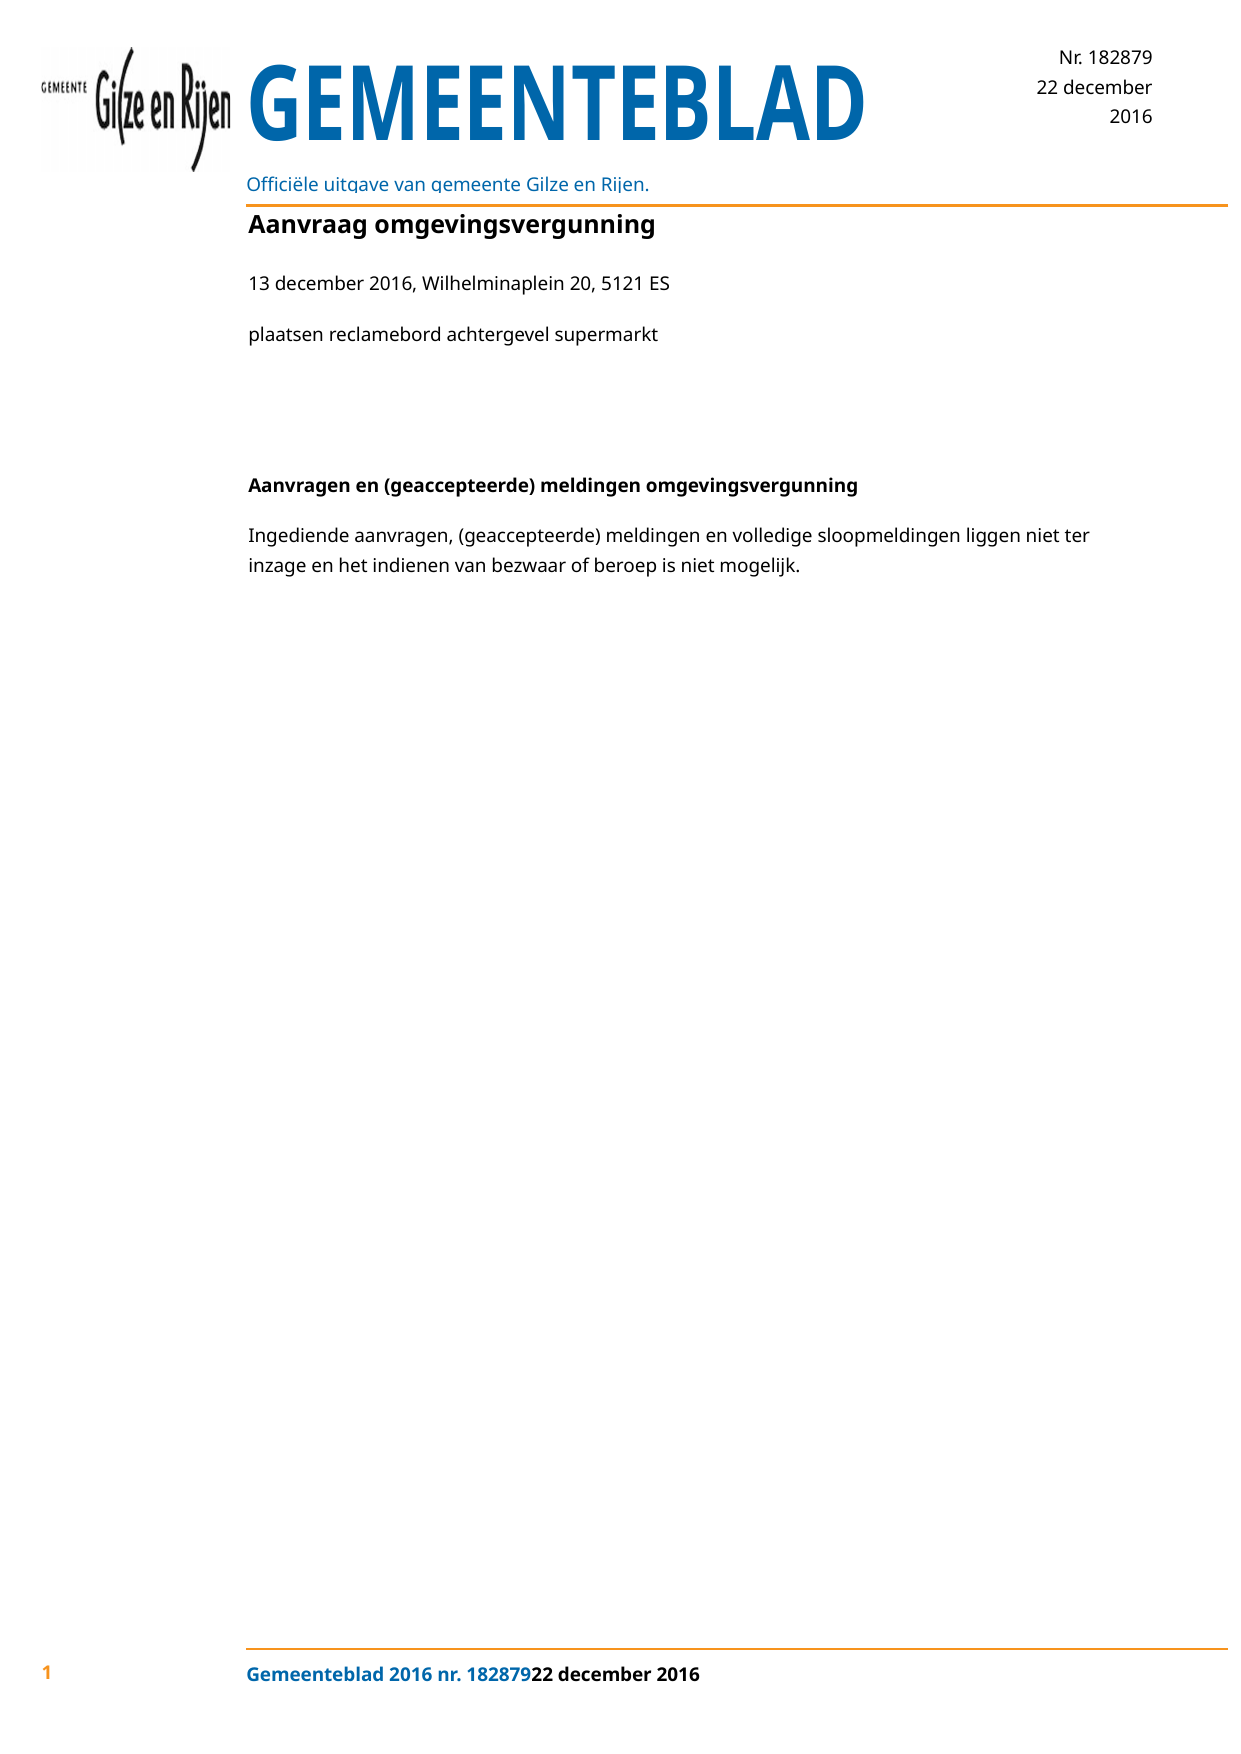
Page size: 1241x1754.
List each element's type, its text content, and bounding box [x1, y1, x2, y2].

text plaatsen reclamebord achtergevel supermarkt [248, 321, 1152, 346]
picture [41, 47, 231, 172]
text Aanvraag omgevingsvergunning [248, 207, 1152, 241]
text 13 december 2016, Wilhelminaplein 20, 5121 ES [248, 270, 1152, 296]
text Aanvragen en (geaccepteerde) meldingen omgevingsvergunning [248, 472, 1152, 498]
text Ingediende aanvragen, (geaccepteerde) meldingen en volledige sloopmeldingen liggen niet ter inzage en het indienen van bezwaar of beroep is niet mogelijk. [248, 522, 1152, 578]
